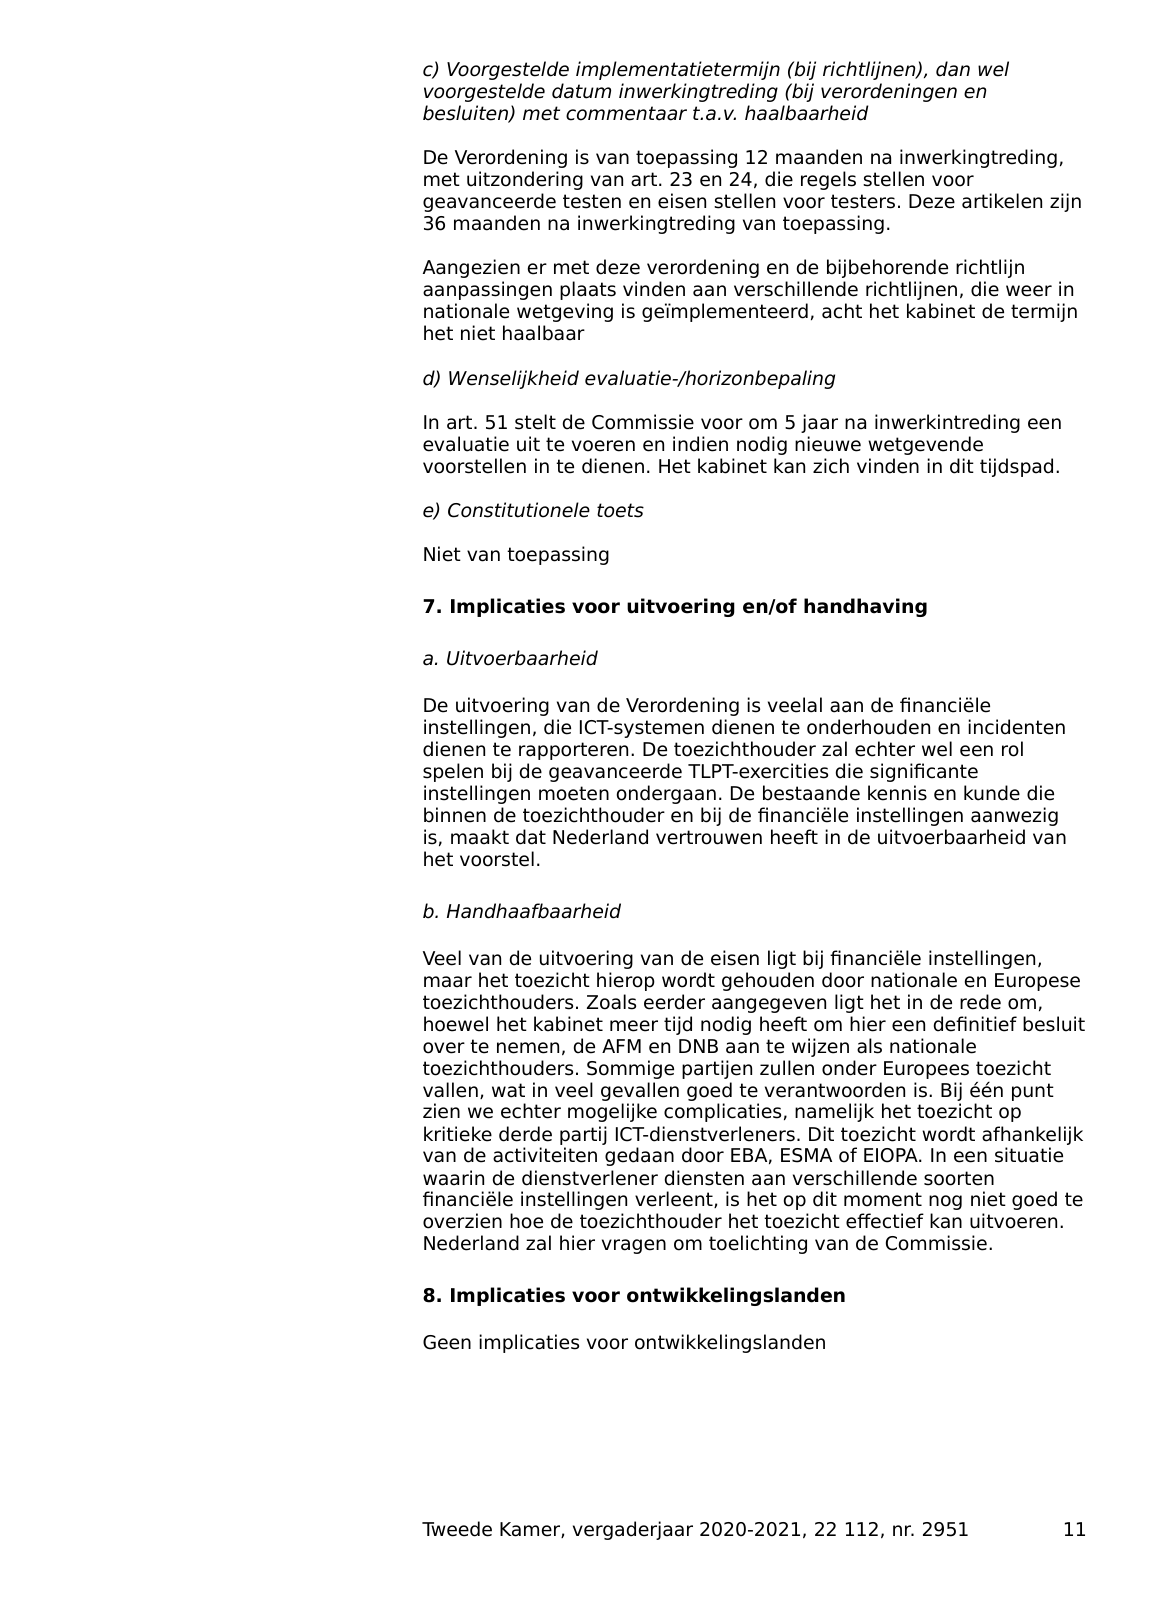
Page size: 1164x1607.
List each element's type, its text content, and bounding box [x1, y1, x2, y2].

subtitle 7. Implicaties voor uitvoering en/of handhaving [422, 596, 1087, 618]
text Veel van de uitvoering van de eisen ligt bij financiële instellingen, maar het toezicht hierop wordt gehouden door nationale en Europese toezichthouders. Zoals eerder aangegeven ligt het in de rede om, hoewel het kabinet meer tijd nodig heeft om hier een definitief besluit over te nemen, de AFM en DNB aan te wijzen als nationale toezichthouders. Sommige partijen zullen onder Europees toezicht vallen, wat in veel gevallen goed te verantwoorden is. Bij één punt zien we echter mogelijke complicaties, namelijk het toezicht op kritieke derde partij ICT-dienstverleners. Dit toezicht wordt afhankelijk van de activiteiten gedaan door EBA, ESMA of EIOPA. In een situatie waarin de dienstverlener diensten aan verschillende soorten financiële instellingen verleent, is het op dit moment nog niet goed te overzien hoe de toezichthouder het toezicht effectief kan uitvoeren. Nederland zal hier vragen om toelichting van de Commissie. [422, 948, 1087, 1255]
subtitle c) Voorgestelde implementatietermijn (bij richtlijnen), dan wel voorgestelde datum inwerkingtreding (bij verordeningen en besluiten) met commentaar t.a.v. haalbaarheid [422, 59, 1087, 125]
subtitle b. Handhaafbaarheid [422, 901, 1087, 923]
text Geen implicaties voor ontwikkelingslanden [422, 1332, 1087, 1354]
subtitle e) Constitutionele toets [422, 500, 1087, 522]
subtitle 8. Implicaties voor ontwikkelingslanden [422, 1285, 1087, 1307]
text Aangezien er met deze verordening en de bijbehorende richtlijn aanpassingen plaats vinden aan verschillende richtlijnen, die weer in nationale wetgeving is geïmplementeerd, acht het kabinet de termijn het niet haalbaar [422, 257, 1087, 345]
text Niet van toepassing [422, 544, 1087, 566]
subtitle d) Wenselijkheid evaluatie-/horizonbepaling [422, 367, 1087, 389]
text De uitvoering van de Verordening is veelal aan de financiële instellingen, die ICT-systemen dienen te onderhouden en incidenten dienen te rapporteren. De toezichthouder zal echter wel een rol spelen bij de geavanceerde TLPT-exercities die significante instellingen moeten ondergaan. De bestaande kennis en kunde die binnen de toezichthouder en bij de financiële instellingen aanwezig is, maakt dat Nederland vertrouwen heeft in de uitvoerbaarheid van het voorstel. [422, 695, 1087, 871]
text In art. 51 stelt de Commissie voor om 5 jaar na inwerkintreding een evaluatie uit te voeren en indien nodig nieuwe wetgevende voorstellen in te dienen. Het kabinet kan zich vinden in dit tijdspad. [422, 412, 1087, 477]
text De Verordening is van toepassing 12 maanden na inwerkingtreding, met uitzondering van art. 23 en 24, die regels stellen voor geavanceerde testen en eisen stellen voor testers. Deze artikelen zijn 36 maanden na inwerkingtreding van toepassing. [422, 147, 1087, 235]
subtitle a. Uitvoerbaarheid [422, 648, 1087, 670]
